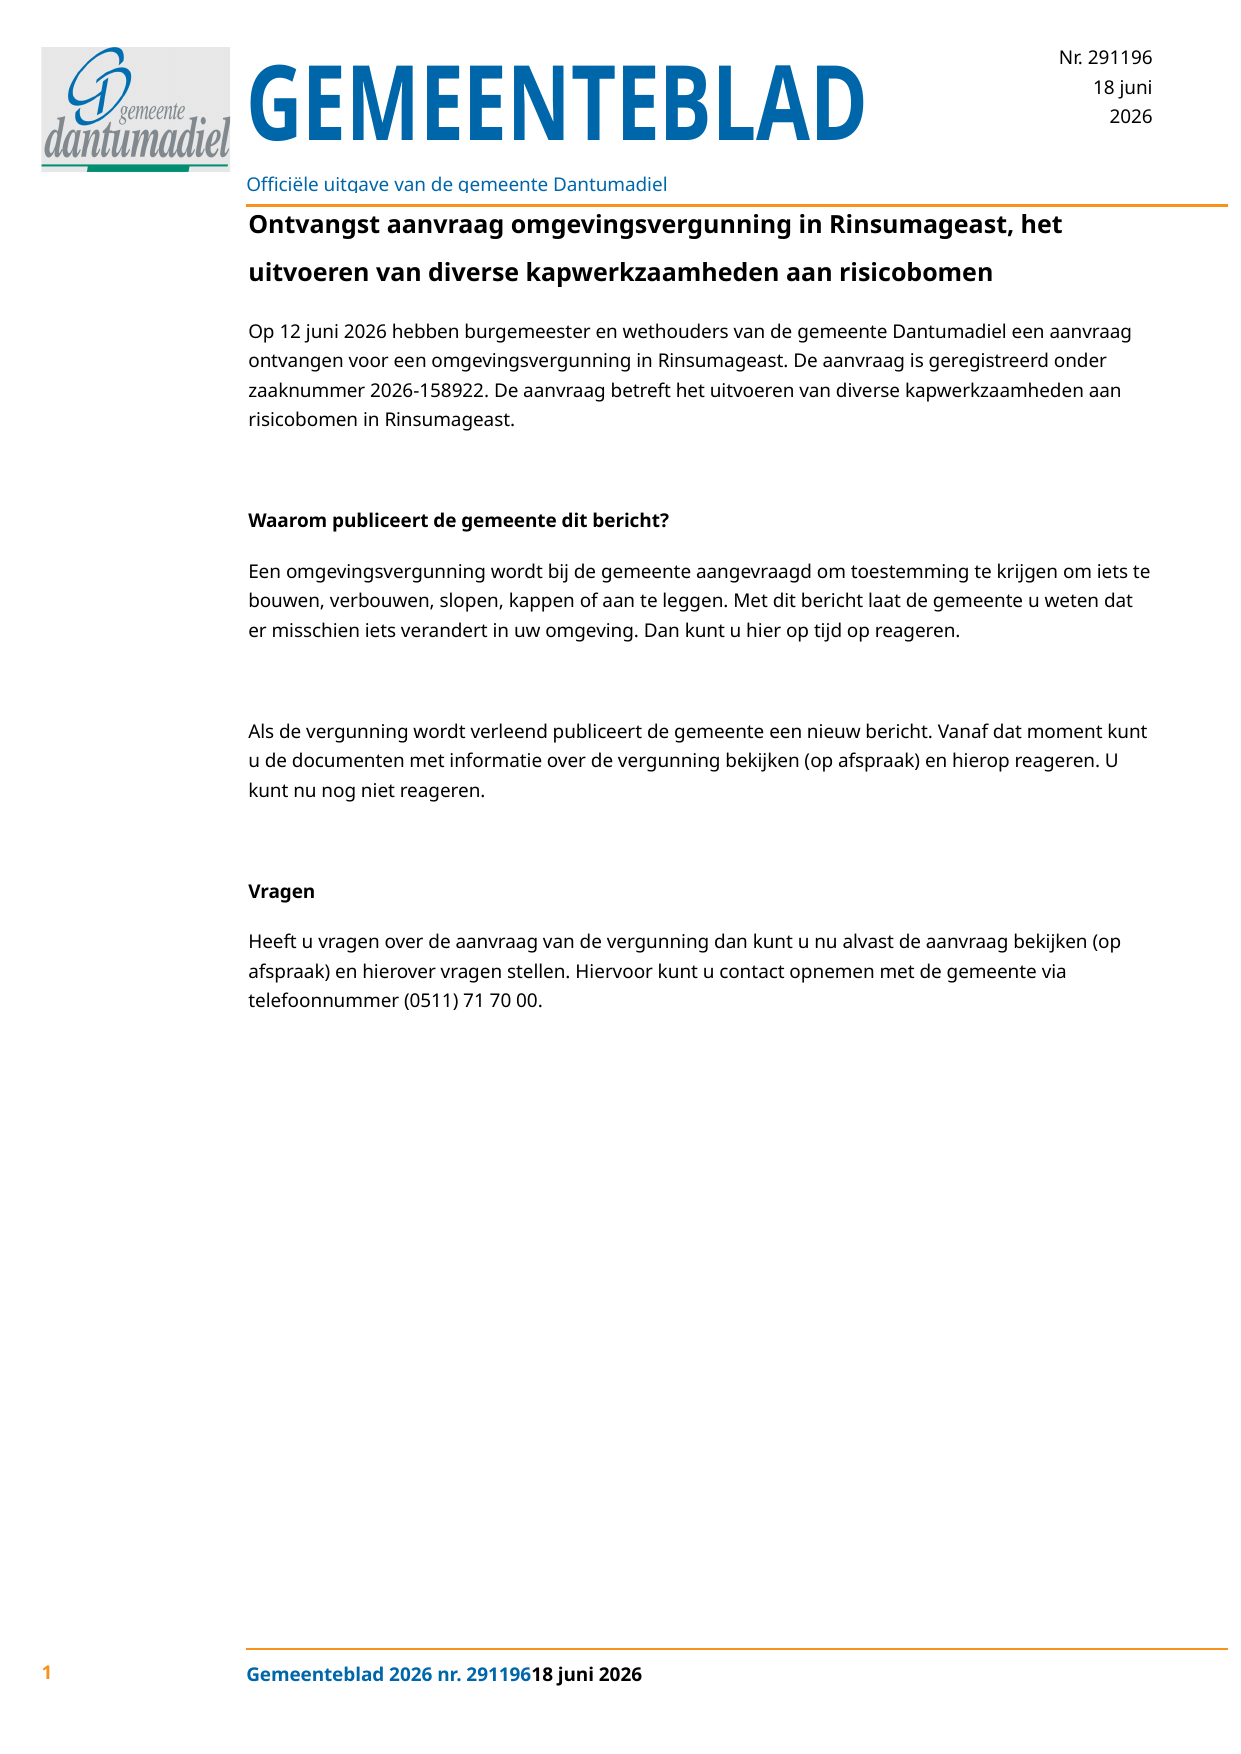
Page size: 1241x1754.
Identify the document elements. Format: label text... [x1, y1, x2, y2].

text Op 12 juni 2026 hebben burgemeester en wethouders van de gemeente Dantumadiel een aanvraag ontvangen voor een omgevingsvergunning in Rinsumageast. De aanvraag is geregistreerd onder zaaknummer 2026-158922. De aanvraag betreft het uitvoeren van diverse kapwerkzaamheden aan risicobomen in Rinsumageast. [248, 318, 1152, 432]
text Heeft u vragen over de aanvraag van de vergunning dan kunt u nu alvast de aanvraag bekijken (op afspraak) en hierover vragen stellen. Hiervoor kunt u contact opnemen met de gemeente via telefoonnummer (0511) 71 70 00. [248, 928, 1152, 1013]
text Een omgevingsvergunning wordt bij de gemeente aangevraagd om toestemming te krijgen om iets te bouwen, verbouwen, slopen, kappen of aan te leggen. Met dit bericht laat de gemeente u weten dat er misschien iets verandert in uw omgeving. Dan kunt u hier op tijd op reageren. [248, 558, 1152, 643]
text Als de vergunning wordt verleend publiceert de gemeente een nieuw bericht. Vanaf dat moment kunt u de documenten met informatie over de vergunning bekijken (op afspraak) en hierop reageren. U kunt nu nog niet reageren. [248, 718, 1152, 803]
text Waarom publiceert de gemeente dit bericht? [248, 507, 1152, 533]
picture [41, 47, 231, 172]
text Ontvangst aanvraag omgevingsvergunning in Rinsumageast, het uitvoeren van diverse kapwerkzaamheden aan risicobomen [248, 207, 1152, 288]
text Vragen [248, 878, 1152, 904]
